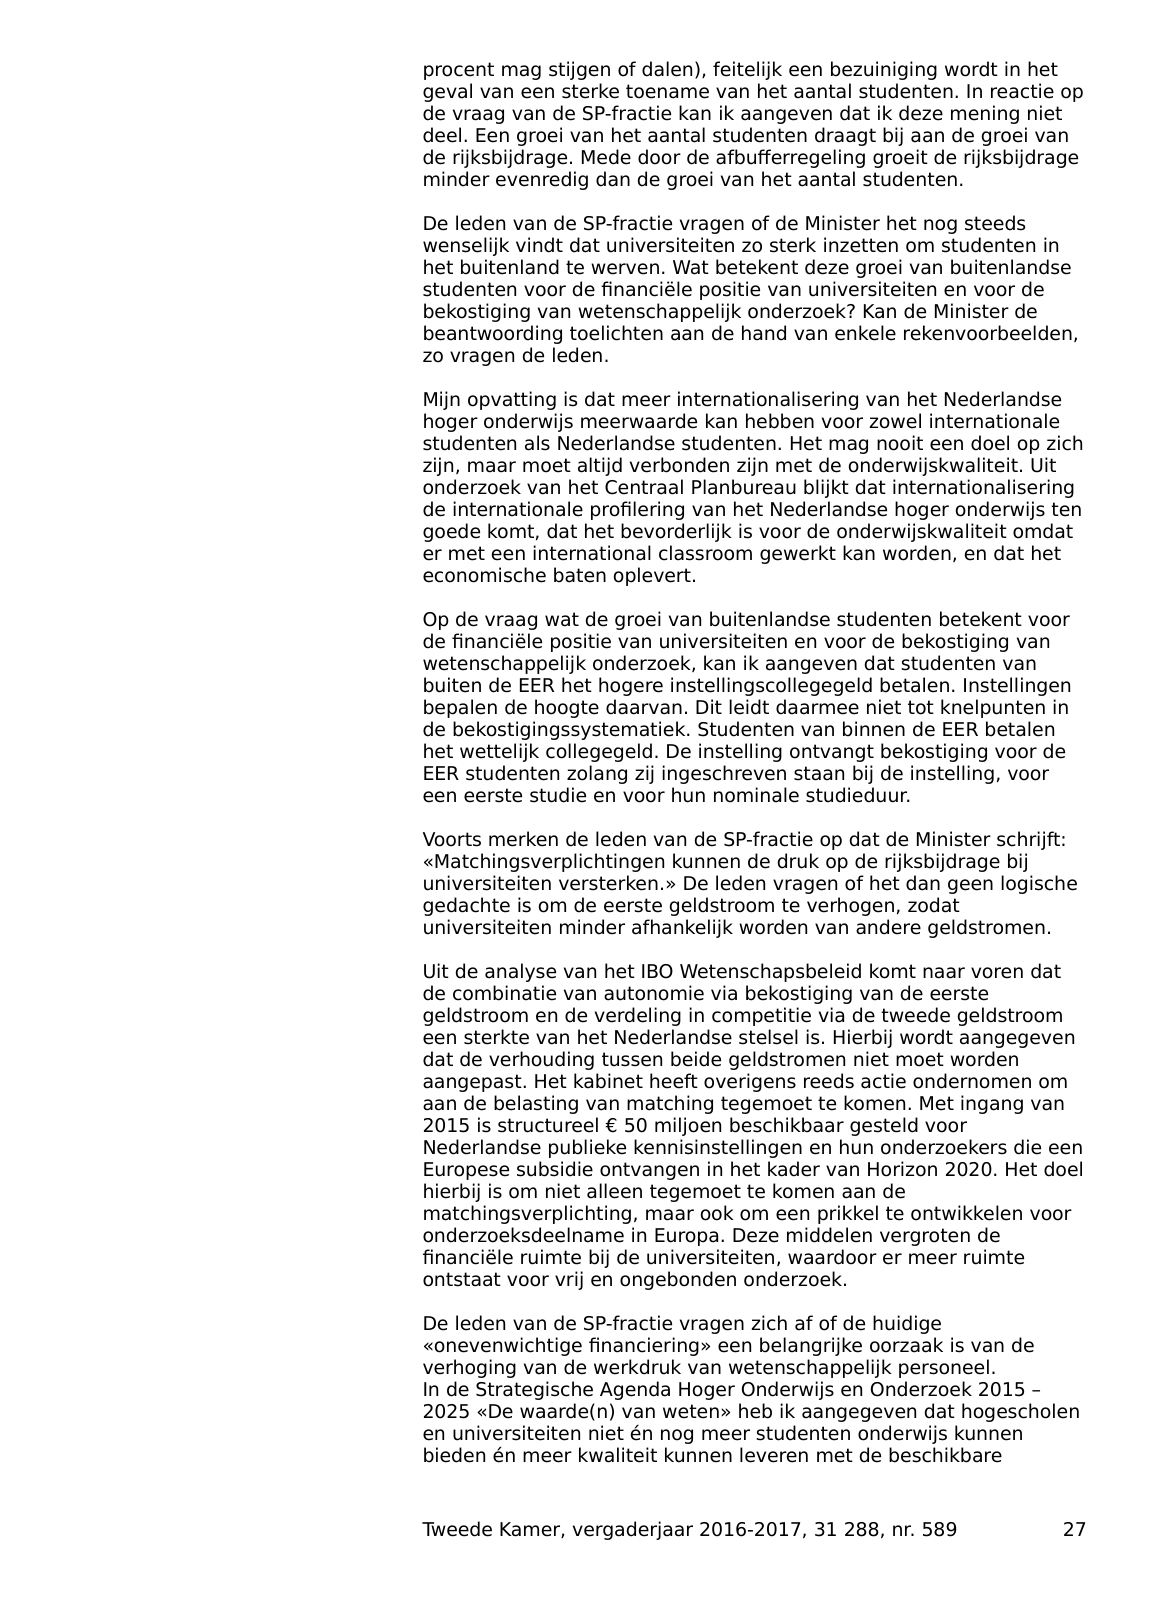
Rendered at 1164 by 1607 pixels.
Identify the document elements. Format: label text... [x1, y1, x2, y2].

text De leden van de SP-fractie vragen of de Minister het nog steeds wenselijk vindt dat universiteiten zo sterk inzetten om studenten in het buitenland te werven. Wat betekent deze groei van buitenlandse studenten voor de financiële positie van universiteiten en voor de bekostiging van wetenschappelijk onderzoek? Kan de Minister de beantwoording toelichten aan de hand van enkele rekenvoorbeelden, zo vragen de leden. [422, 213, 1087, 367]
text In de Strategische Agenda Hoger Onderwijs en Onderzoek 2015 – 2025 «De waarde(n) van weten» heb ik aangegeven dat hogescholen en universiteiten niet én nog meer studenten onderwijs kunnen bieden én meer kwaliteit kunnen leveren met de beschikbare [422, 1379, 1087, 1467]
text Voorts merken de leden van de SP-fractie op dat de Minister schrijft: «Matchingsverplichtingen kunnen de druk op de rijksbijdrage bij universiteiten versterken.» De leden vragen of het dan geen logische gedachte is om de eerste geldstroom te verhogen, zodat universiteiten minder afhankelijk worden van andere geldstromen. [422, 829, 1087, 939]
text Mijn opvatting is dat meer internationalisering van het Nederlandse hoger onderwijs meerwaarde kan hebben voor zowel internationale studenten als Nederlandse studenten. Het mag nooit een doel op zich zijn, maar moet altijd verbonden zijn met de onderwijskwaliteit. Uit onderzoek van het Centraal Planbureau blijkt dat internationalisering de internationale profilering van het Nederlandse hoger onderwijs ten goede komt, dat het bevorderlijk is voor de onderwijskwaliteit omdat er met een international classroom gewerkt kan worden, en dat het economische baten oplevert. [422, 389, 1087, 587]
text procent mag stijgen of dalen), feitelijk een bezuiniging wordt in het geval van een sterke toename van het aantal studenten. In reactie op de vraag van de SP-fractie kan ik aangeven dat ik deze mening niet deel. Een groei van het aantal studenten draagt bij aan de groei van de rijksbijdrage. Mede door de afbufferregeling groeit de rijksbijdrage minder evenredig dan de groei van het aantal studenten. [422, 59, 1087, 191]
text Op de vraag wat de groei van buitenlandse studenten betekent voor de financiële positie van universiteiten en voor de bekostiging van wetenschappelijk onderzoek, kan ik aangeven dat studenten van buiten de EER het hogere instellingscollegegeld betalen. Instellingen bepalen de hoogte daarvan. Dit leidt daarmee niet tot knelpunten in de bekostigingssystematiek. Studenten van binnen de EER betalen het wettelijk collegegeld. De instelling ontvangt bekostiging voor de EER studenten zolang zij ingeschreven staan bij de instelling, voor een eerste studie en voor hun nominale studieduur. [422, 609, 1087, 807]
text Uit de analyse van het IBO Wetenschapsbeleid komt naar voren dat de combinatie van autonomie via bekostiging van de eerste geldstroom en de verdeling in competitie via de tweede geldstroom een sterkte van het Nederlandse stelsel is. Hierbij wordt aangegeven dat de verhouding tussen beide geldstromen niet moet worden aangepast. Het kabinet heeft overigens reeds actie ondernomen om aan de belasting van matching tegemoet te komen. Met ingang van 2015 is structureel € 50 miljoen beschikbaar gesteld voor Nederlandse publieke kennisinstellingen en hun onderzoekers die een Europese subsidie ontvangen in het kader van Horizon 2020. Het doel hierbij is om niet alleen tegemoet te komen aan de matchingsverplichting, maar ook om een prikkel te ontwikkelen voor onderzoeksdeelname in Europa. Deze middelen vergroten de financiële ruimte bij de universiteiten, waardoor er meer ruimte ontstaat voor vrij en ongebonden onderzoek. [422, 961, 1087, 1291]
text De leden van de SP-fractie vragen zich af of de huidige «onevenwichtige financiering» een belangrijke oorzaak is van de verhoging van de werkdruk van wetenschappelijk personeel. [422, 1313, 1087, 1379]
